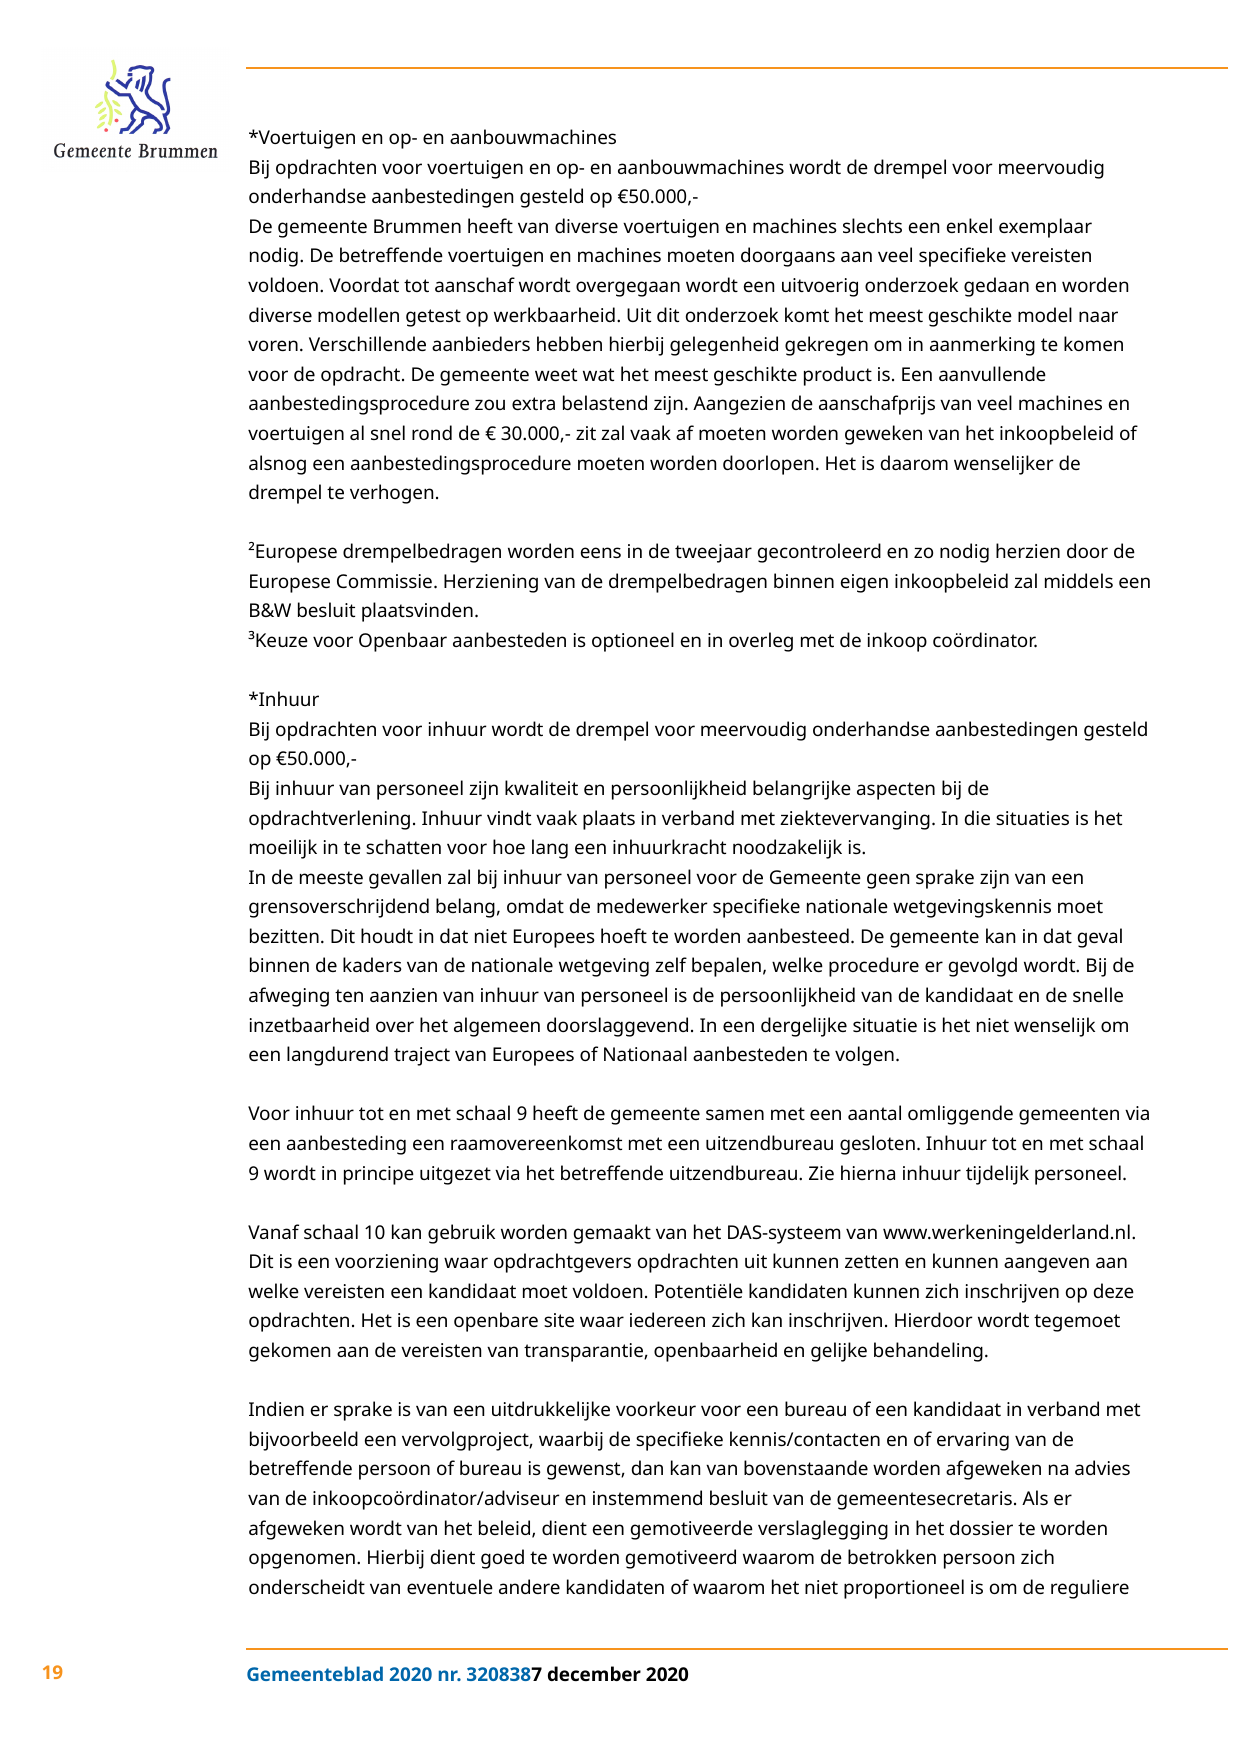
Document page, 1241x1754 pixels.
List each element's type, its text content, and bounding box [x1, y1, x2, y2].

text *Voertuigen en op- en aanbouwmachines [248, 124, 1152, 150]
text Indien er sprake is van een uitdrukkelijke voorkeur voor een bureau of een kandidaat in verband met bijvoorbeeld een vervolgproject, waarbij de specifieke kennis/contacten en of ervaring van de betreffende persoon of bureau is gewenst, dan kan van bovenstaande worden afgeweken na advies van de inkoopcoördinator/adviseur en instemmend besluit van de gemeentesecretaris. Als er afgeweken wordt van het beleid, dient een gemotiveerde verslaglegging in het dossier te worden opgenomen. Hierbij dient goed te worden gemotiveerd waarom de betrokken persoon zich onderscheidt van eventuele andere kandidaten of waarom het niet proportioneel is om de reguliere [248, 1396, 1152, 1600]
text *Inhuur [248, 686, 1152, 712]
text De gemeente Brummen heeft van diverse voertuigen en machines slechts een enkel exemplaar nodig. De betreffende voertuigen en machines moeten doorgaans aan veel specifieke vereisten voldoen. Voordat tot aanschaf wordt overgegaan wordt een uitvoerig onderzoek gedaan en worden diverse modellen getest op werkbaarheid. Uit dit onderzoek komt het meest geschikte model naar voren. Verschillende aanbieders hebben hierbij gelegenheid gekregen om in aanmerking te komen voor de opdracht. De gemeente weet wat het meest geschikte product is. Een aanvullende aanbestedingsprocedure zou extra belastend zijn. Aangezien de aanschafprijs van veel machines en voertuigen al snel rond de € 30.000,- zit zal vaak af moeten worden geweken van het inkoopbeleid of alsnog een aanbestedingsprocedure moeten worden doorlopen. Het is daarom wenselijker de drempel te verhogen. [248, 213, 1152, 505]
text ³Keuze voor Openbaar aanbesteden is optioneel en in overleg met de inkoop coördinator. [248, 627, 1152, 653]
text Vanaf schaal 10 kan gebruik worden gemaakt van het DAS-systeem van www.werkeningelderland.nl. Dit is een voorziening waar opdrachtgevers opdrachten uit kunnen zetten en kunnen aangeven aan welke vereisten een kandidaat moet voldoen. Potentiële kandidaten kunnen zich inschrijven op deze opdrachten. Het is een openbare site waar iedereen zich kan inschrijven. Hierdoor wordt tegemoet gekomen aan de vereisten van transparantie, openbaarheid en gelijke behandeling. [248, 1219, 1152, 1363]
text Voor inhuur tot en met schaal 9 heeft de gemeente samen met een aantal omliggende gemeenten via een aanbesteding een raamovereenkomst met een uitzendbureau gesloten. Inhuur tot en met schaal 9 wordt in principe uitgezet via het betreffende uitzendbureau. Zie hierna inhuur tijdelijk personeel. [248, 1101, 1152, 1186]
text Bij opdrachten voor voertuigen en op- en aanbouwmachines wordt de drempel voor meervoudig onderhandse aanbestedingen gesteld op €50.000,- [248, 154, 1152, 209]
text ²Europese drempelbedragen worden eens in de tweejaar gecontroleerd en zo nodig herzien door de Europese Commissie. Herziening van de drempelbedragen binnen eigen inkoopbeleid zal middels een B&W besluit plaatsvinden. [248, 538, 1152, 623]
text Bij opdrachten voor inhuur wordt de drempel voor meervoudig onderhandse aanbestedingen gesteld op €50.000,- [248, 716, 1152, 771]
text In de meeste gevallen zal bij inhuur van personeel voor de Gemeente geen sprake zijn van een grensoverschrijdend belang, omdat de medewerker specifieke nationale wetgevingskennis moet bezitten. Dit houdt in dat niet Europees hoeft te worden aanbesteed. De gemeente kan in dat geval binnen de kaders van de nationale wetgeving zelf bepalen, welke procedure er gevolgd wordt. Bij de afweging ten aanzien van inhuur van personeel is de persoonlijkheid van de kandidaat en de snelle inzetbaarheid over het algemeen doorslaggevend. In een dergelijke situatie is het niet wenselijk om een langdurend traject van Europees of Nationaal aanbesteden te volgen. [248, 864, 1152, 1067]
text Bij inhuur van personeel zijn kwaliteit en persoonlijkheid belangrijke aspecten bij de opdrachtverlening. Inhuur vindt vaak plaats in verband met ziektevervanging. In die situaties is het moeilijk in te schatten voor hoe lang een inhuurkracht noodzakelijk is. [248, 775, 1152, 860]
picture [41, 47, 231, 172]
